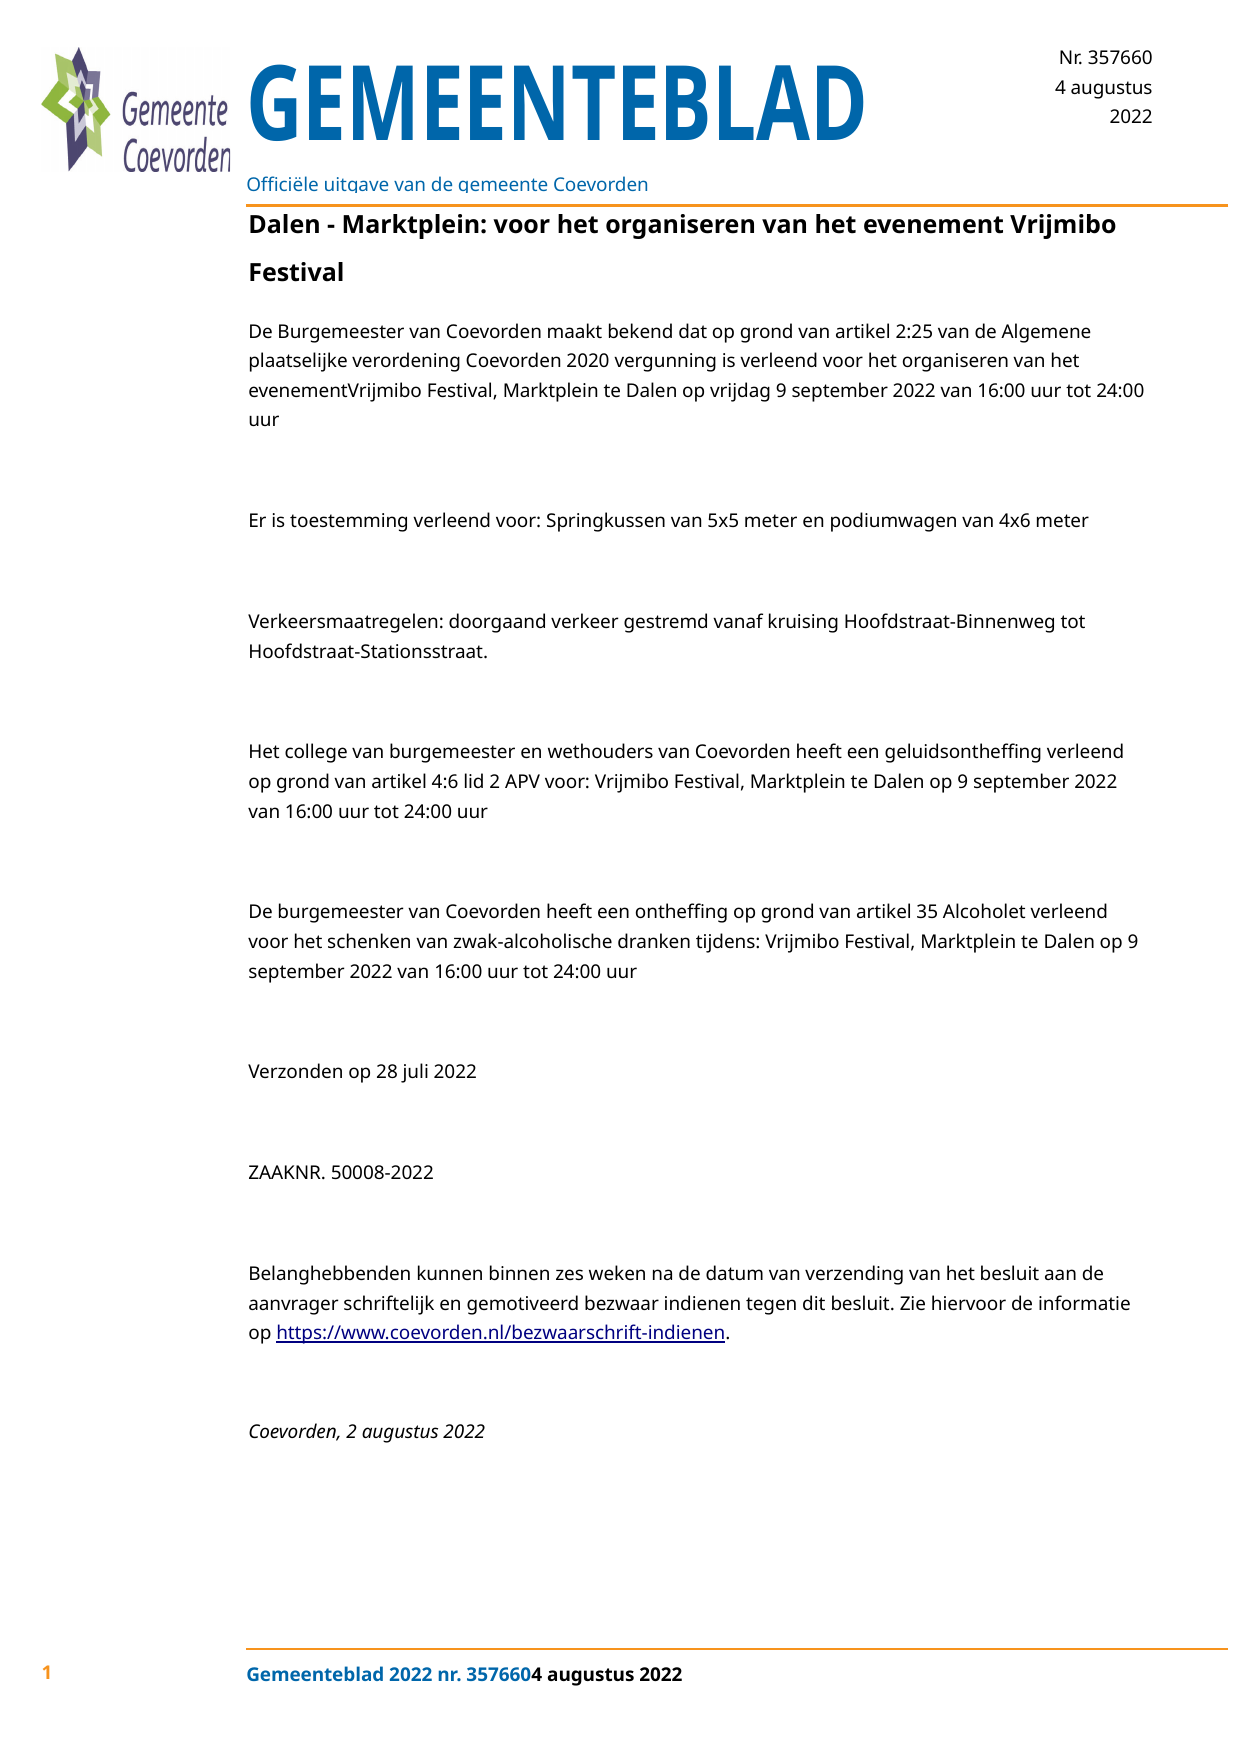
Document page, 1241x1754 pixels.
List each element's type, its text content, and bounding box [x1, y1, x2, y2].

text Coevorden, 2 augustus 2022 [248, 1418, 1152, 1443]
text Verzonden op 28 juli 2022 [248, 1059, 1152, 1084]
text Dalen - Marktplein: voor het organiseren van het evenement Vrijmibo Festival [248, 207, 1152, 288]
text De burgemeester van Coevorden heeft een ontheffing op grond van artikel 35 Alcoholet verleend voor het schenken van zwak-alcoholische dranken tijdens: Vrijmibo Festival, Marktplein te Dalen op 9 september 2022 van 16:00 uur tot 24:00 uur [248, 899, 1152, 984]
picture [41, 47, 231, 172]
text Verkeersmaatregelen: doorgaand verkeer gestremd vanaf kruising Hoofdstraat-Binnenweg tot Hoofdstraat-Stationsstraat. [248, 608, 1152, 664]
text Belanghebbenden kunnen binnen zes weken na de datum van verzending van het besluit aan de aanvrager schriftelijk en gemotiveerd bezwaar indienen tegen dit besluit. Zie hiervoor de informatie op https://www.coevorden.nl/bezwaarschrift-indienen. [248, 1260, 1152, 1345]
text ZAAKNR. 50008-2022 [248, 1159, 1152, 1185]
text De Burgemeester van Coevorden maakt bekend dat op grond van artikel 2:25 van de Algemene plaatselijke verordening Coevorden 2020 vergunning is verleend voor het organiseren van het evenementVrijmibo Festival, Marktplein te Dalen op vrijdag 9 september 2022 van 16:00 uur tot 24:00 uur [248, 318, 1152, 432]
text Er is toestemming verleend voor: Springkussen van 5x5 meter en podiumwagen van 4x6 meter [248, 507, 1152, 533]
text Het college van burgemeester en wethouders van Coevorden heeft een geluidsontheffing verleend op grond van artikel 4:6 lid 2 APV voor: Vrijmibo Festival, Marktplein te Dalen op 9 september 2022 van 16:00 uur tot 24:00 uur [248, 739, 1152, 824]
